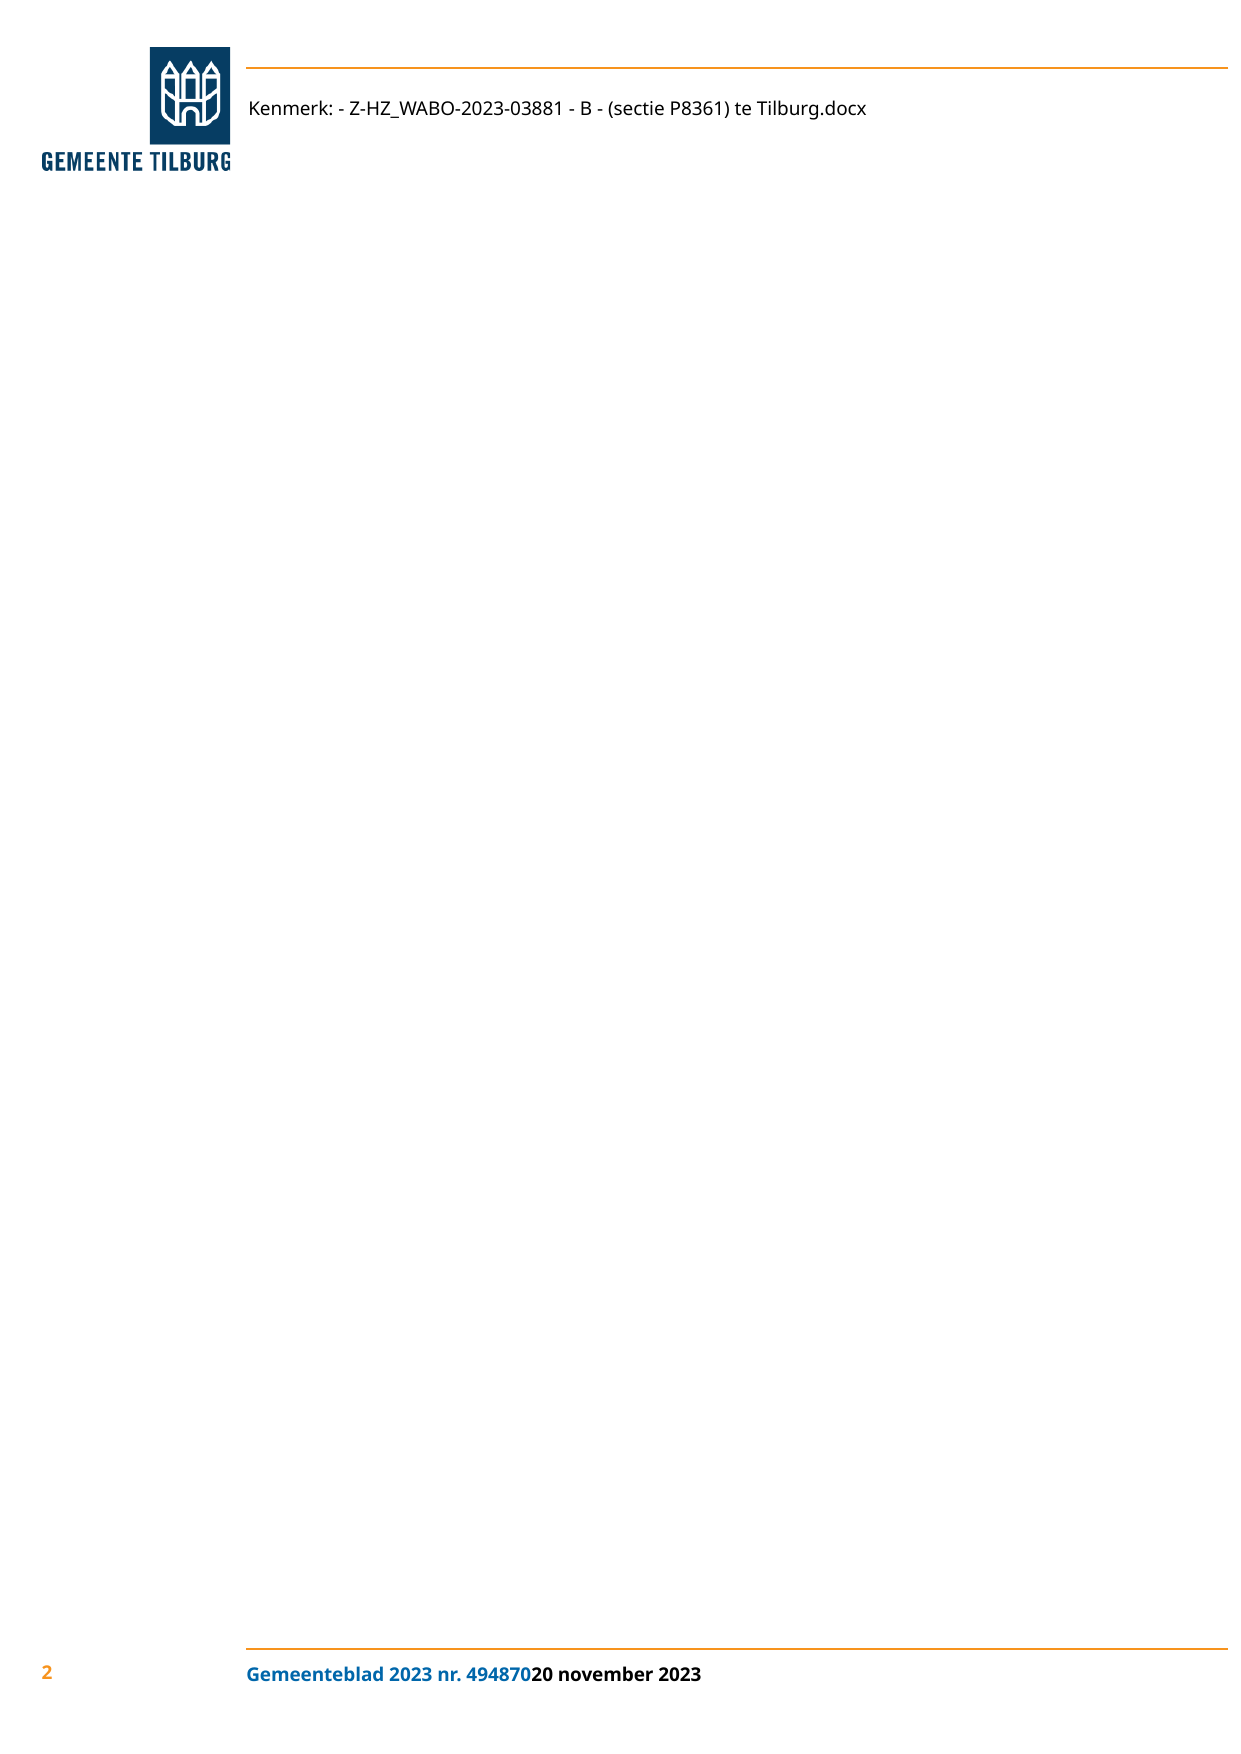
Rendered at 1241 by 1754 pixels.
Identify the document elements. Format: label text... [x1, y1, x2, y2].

picture [41, 47, 231, 172]
text Kenmerk: - Z-HZ_WABO-2023-03881 - B - (sectie P8361) te Tilburg.docx [248, 95, 1152, 121]
